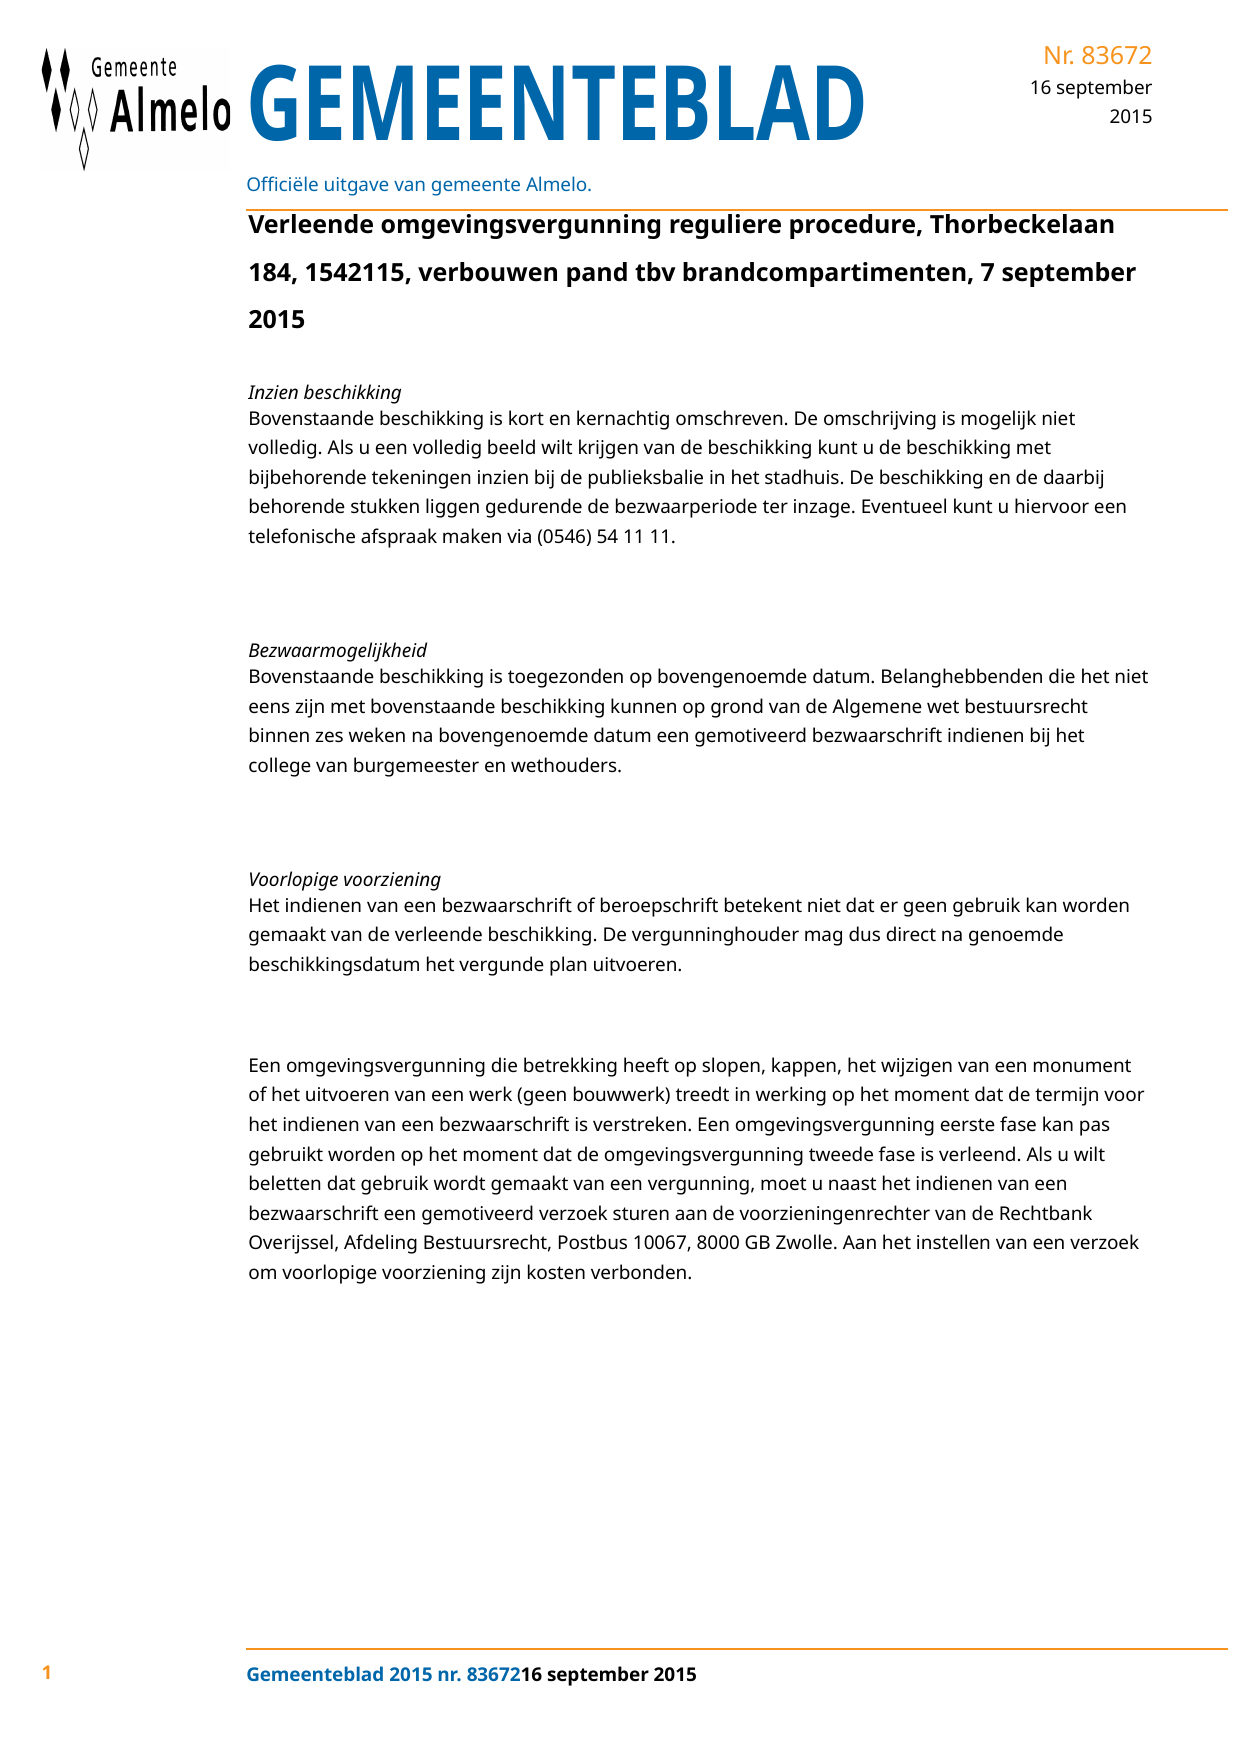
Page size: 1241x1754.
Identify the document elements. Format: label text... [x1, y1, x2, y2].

text Inzien beschikking [248, 379, 1152, 405]
text Het indienen van een bezwaarschrift of beroepschrift betekent niet dat er geen gebruik kan worden gemaakt van de verleende beschikking. De vergunninghouder mag dus direct na genoemde beschikkingsdatum het vergunde plan uitvoeren. [248, 892, 1152, 977]
text Bovenstaande beschikking is toegezonden op bovengenoemde datum. Belanghebbenden die het niet eens zijn met bovenstaande beschikking kunnen op grond van de Algemene wet bestuursrecht binnen zes weken na bovengenoemde datum een gemotiveerd bezwaarschrift indienen bij het college van burgemeester en wethouders. [248, 663, 1152, 778]
text Bovenstaande beschikking is kort en kernachtig omschreven. De omschrijving is mogelijk niet volledig. Als u een volledig beeld wilt krijgen van de beschikking kunt u de beschikking met bijbehorende tekeningen inzien bij de publieksbalie in het stadhuis. De beschikking en de daarbij behorende stukken liggen gedurende de bezwaarperiode ter inzage. Eventueel kunt u hiervoor een telefonische afspraak maken via (0546) 54 11 11. [248, 405, 1152, 549]
text Voorlopige voorziening [248, 866, 1152, 892]
text Verleende omgevingsvergunning reguliere procedure, Thorbeckelaan 184, 1542115, verbouwen pand tbv brandcompartimenten, 7 september 2015 [248, 211, 1152, 336]
text Bezwaarmogelijkheid [248, 637, 1152, 663]
picture [41, 47, 231, 172]
text Een omgevingsvergunning die betrekking heeft op slopen, kappen, het wijzigen van een monument of het uitvoeren van een werk (geen bouwwerk) treedt in werking op het moment dat de termijn voor het indienen van een bezwaarschrift is verstreken. Een omgevingsvergunning eerste fase kan pas gebruikt worden op het moment dat de omgevingsvergunning tweede fase is verleend. Als u wilt beletten dat gebruik wordt gemaakt van een vergunning, moet u naast het indienen van een bezwaarschrift een gemotiveerd verzoek sturen aan de voorzieningenrechter van de Rechtbank Overijssel, Afdeling Bestuursrecht, Postbus 10067, 8000 GB Zwolle. Aan het instellen van een verzoek om voorlopige voorziening zijn kosten verbonden. [248, 1052, 1152, 1285]
